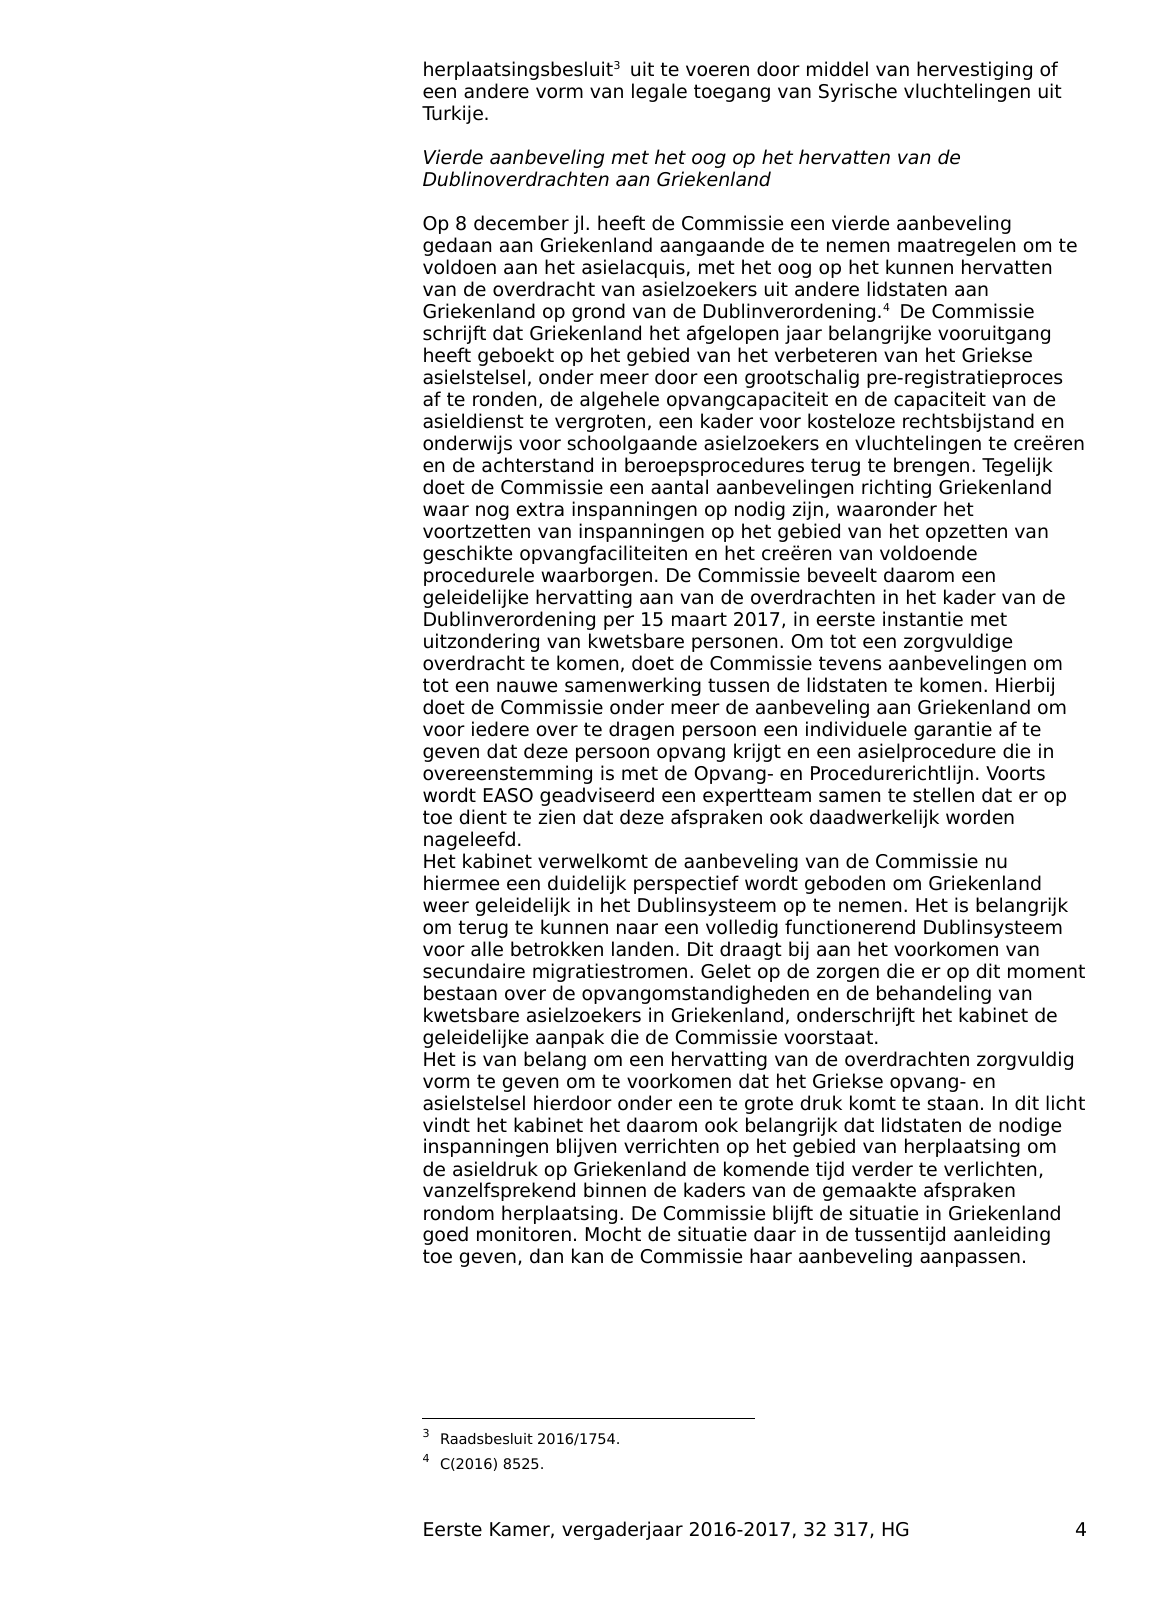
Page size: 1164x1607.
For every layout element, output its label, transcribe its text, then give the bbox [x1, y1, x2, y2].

text Het kabinet verwelkomt de aanbeveling van de Commissie nu hiermee een duidelijk perspectief wordt geboden om Griekenland weer geleidelijk in het Dublinsysteem op te nemen. Het is belangrijk om terug te kunnen naar een volledig functionerend Dublinsysteem voor alle betrokken landen. Dit draagt bij aan het voorkomen van secundaire migratiestromen. Gelet op de zorgen die er op dit moment bestaan over de opvangomstandigheden en de behandeling van kwetsbare asielzoekers in Griekenland, onderschrijft het kabinet de geleidelijke aanpak die de Commissie voorstaat. [422, 851, 1087, 1048]
text C(2016) 8525. [422, 1452, 1087, 1474]
text Het is van belang om een hervatting van de overdrachten zorgvuldig vorm te geven om te voorkomen dat het Griekse opvang- en asielstelsel hierdoor onder een te grote druk komt te staan. In dit licht vindt het kabinet het daarom ook belangrijk dat lidstaten de nodige inspanningen blijven verrichten op het gebied van herplaatsing om de asieldruk op Griekenland de komende tijd verder te verlichten, vanzelfsprekend binnen de kaders van de gemaakte afspraken rondom herplaatsing. De Commissie blijft de situatie in Griekenland goed monitoren. Mocht de situatie daar in de tussentijd aanleiding toe geven, dan kan de Commissie haar aanbeveling aanpassen. [422, 1048, 1087, 1268]
subtitle Vierde aanbeveling met het oog op het hervatten van de Dublinoverdrachten aan Griekenland [422, 147, 1087, 191]
text Raadsbesluit 2016/1754. [422, 1427, 1087, 1449]
text herplaatsingsbesluit uit te voeren door middel van hervestiging of een andere vorm van legale toegang van Syrische vluchtelingen uit Turkije. [422, 59, 1087, 125]
text Op 8 december jl. heeft de Commissie een vierde aanbeveling gedaan aan Griekenland aangaande de te nemen maatregelen om te voldoen aan het asielacquis, met het oog op het kunnen hervatten van de overdracht van asielzoekers uit andere lidstaten aan Griekenland op grond van de Dublinverordening. De Commissie schrijft dat Griekenland het afgelopen jaar belangrijke vooruitgang heeft geboekt op het gebied van het verbeteren van het Griekse asielstelsel, onder meer door een grootschalig pre-registratieproces af te ronden, de algehele opvangcapaciteit en de capaciteit van de asieldienst te vergroten, een kader voor kosteloze rechtsbijstand en onderwijs voor schoolgaande asielzoekers en vluchtelingen te creëren en de achterstand in beroepsprocedures terug te brengen. Tegelijk doet de Commissie een aantal aanbevelingen richting Griekenland waar nog extra inspanningen op nodig zijn, waaronder het voortzetten van inspanningen op het gebied van het opzetten van geschikte opvangfaciliteiten en het creëren van voldoende procedurele waarborgen. De Commissie beveelt daarom een geleidelijke hervatting aan van de overdrachten in het kader van de Dublinverordening per 15 maart 2017, in eerste instantie met uitzondering van kwetsbare personen. Om tot een zorgvuldige overdracht te komen, doet de Commissie tevens aanbevelingen om tot een nauwe samenwerking tussen de lidstaten te komen. Hierbij doet de Commissie onder meer de aanbeveling aan Griekenland om voor iedere over te dragen persoon een individuele garantie af te geven dat deze persoon opvang krijgt en een asielprocedure die in overeenstemming is met de Opvang- en Procedurerichtlijn. Voorts wordt EASO geadviseerd een expertteam samen te stellen dat er op toe dient te zien dat deze afspraken ook daadwerkelijk worden nageleefd. [422, 213, 1087, 851]
